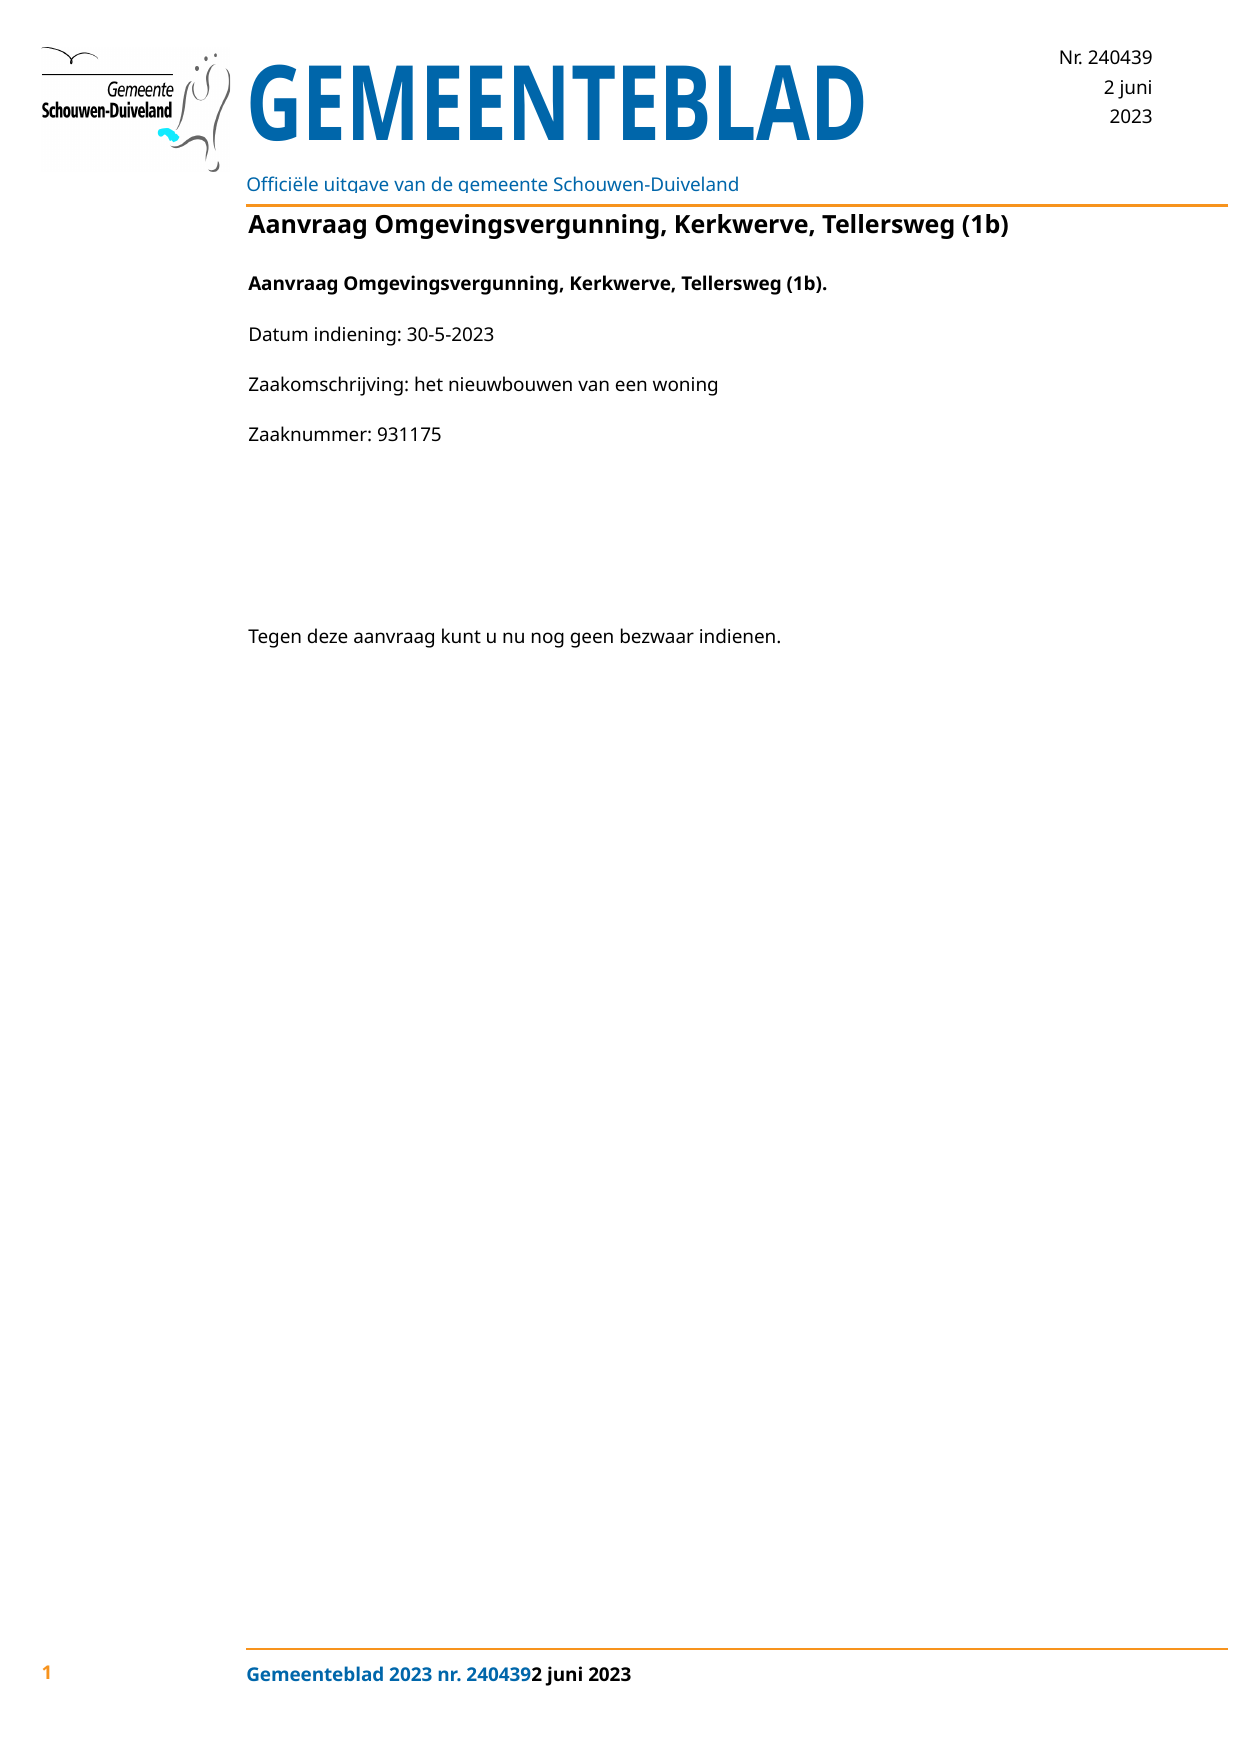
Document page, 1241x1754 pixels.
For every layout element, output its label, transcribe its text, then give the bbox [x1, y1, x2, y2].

text Tegen deze aanvraag kunt u nu nog geen bezwaar indienen. [248, 623, 1152, 649]
text Datum indiening: 30-5-2023 [248, 321, 1152, 346]
picture [41, 47, 231, 172]
text Zaakomschrijving: het nieuwbouwen van een woning [248, 371, 1152, 397]
text Aanvraag Omgevingsvergunning, Kerkwerve, Tellersweg (1b). [248, 270, 1152, 296]
text Aanvraag Omgevingsvergunning, Kerkwerve, Tellersweg (1b) [248, 207, 1152, 241]
text Zaaknummer: 931175 [248, 422, 1152, 447]
